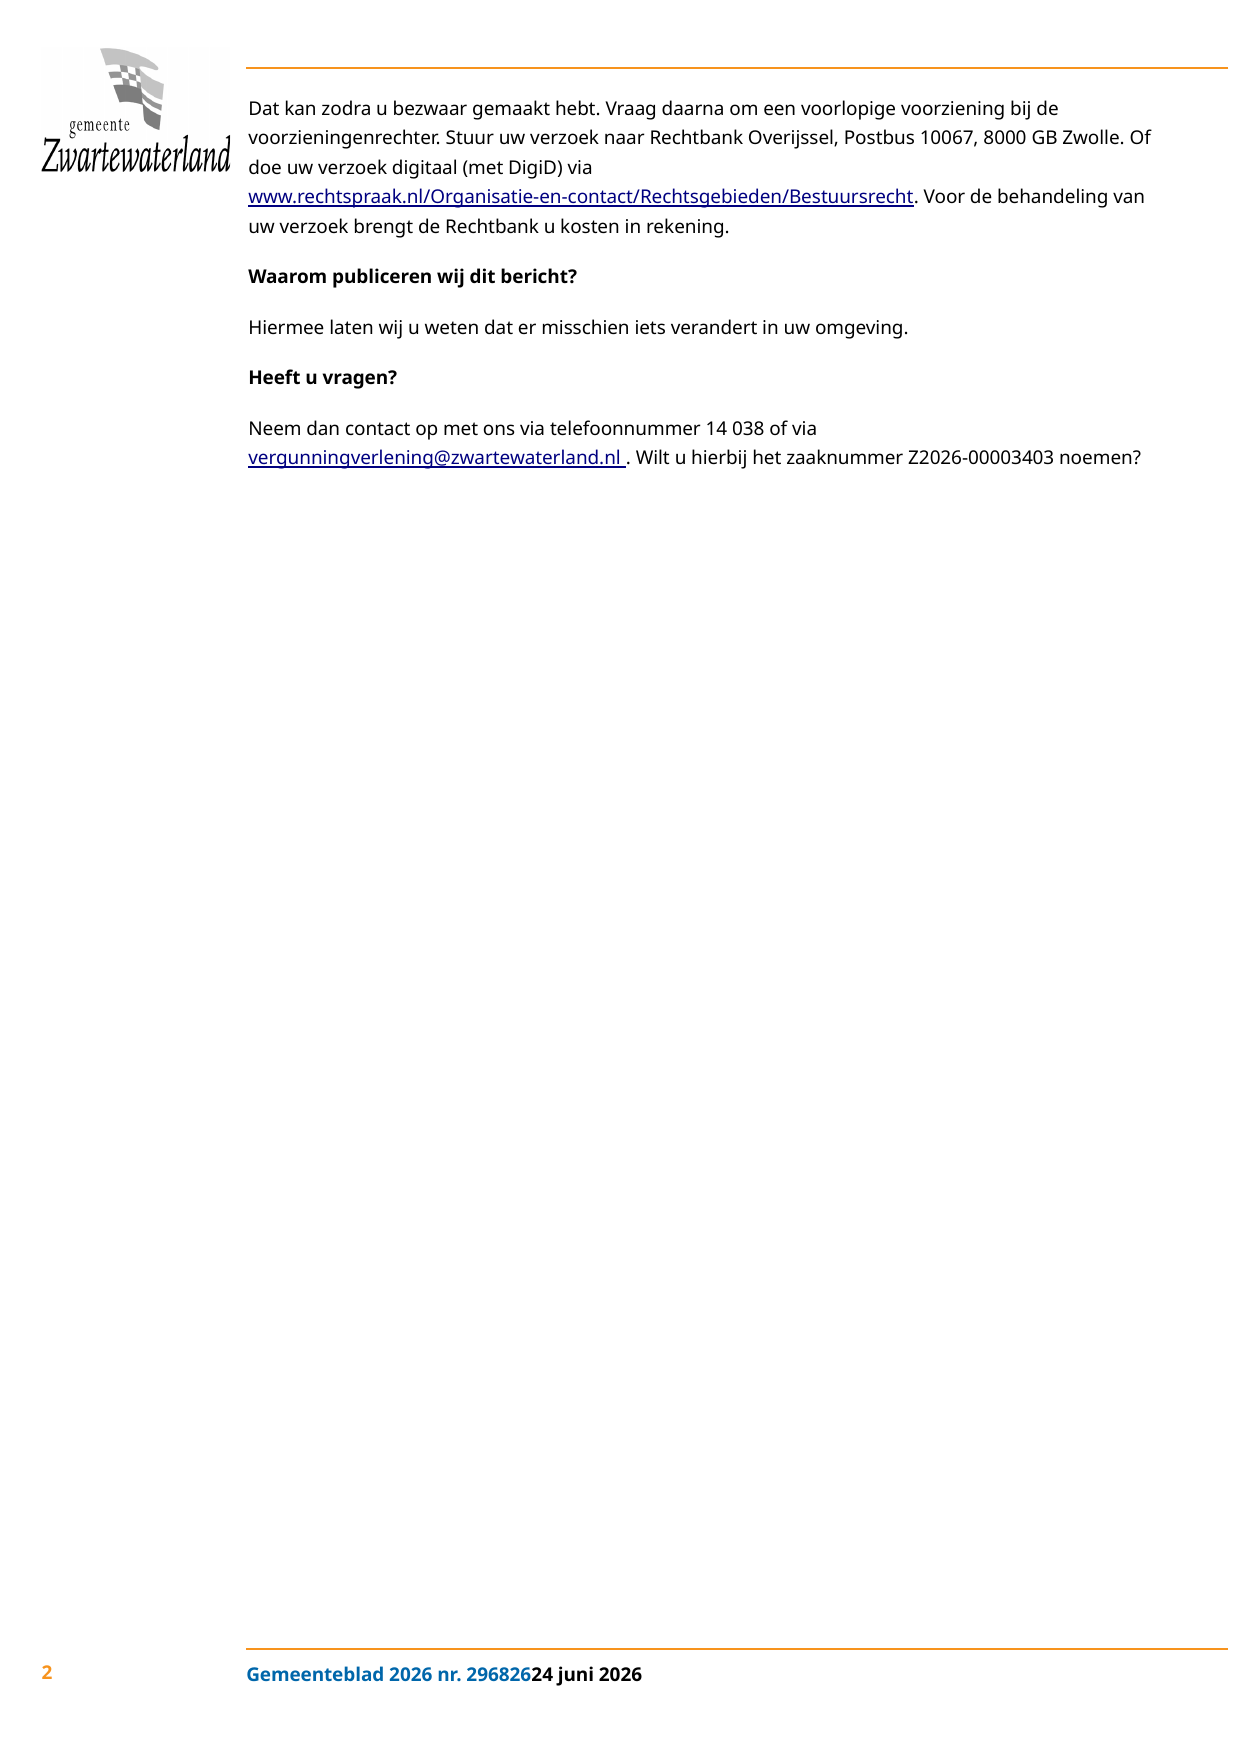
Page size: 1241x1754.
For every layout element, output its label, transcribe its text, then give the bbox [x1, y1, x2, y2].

picture [41, 47, 231, 172]
text Dat kan zodra u bezwaar gemaakt hebt. Vraag daarna om een voorlopige voorziening bij de voorzieningenrechter. Stuur uw verzoek naar Rechtbank Overijssel, Postbus 10067, 8000 GB Zwolle. Of doe uw verzoek digitaal (met DigiD) via www.rechtspraak.nl/Organisatie-en-contact/Rechtsgebieden/Bestuursrecht. Voor de behandeling van uw verzoek brengt de Rechtbank u kosten in rekening. [248, 95, 1152, 239]
text Waarom publiceren wij dit bericht? [248, 263, 1152, 289]
text Neem dan contact op met ons via telefoonnummer 14 038 of via vergunningverlening@zwartewaterland.nl . Wilt u hierbij het zaaknummer Z2026-00003403 noemen? [248, 415, 1152, 470]
text Heeft u vragen? [248, 364, 1152, 390]
text Hiermee laten wij u weten dat er misschien iets verandert in uw omgeving. [248, 314, 1152, 340]
